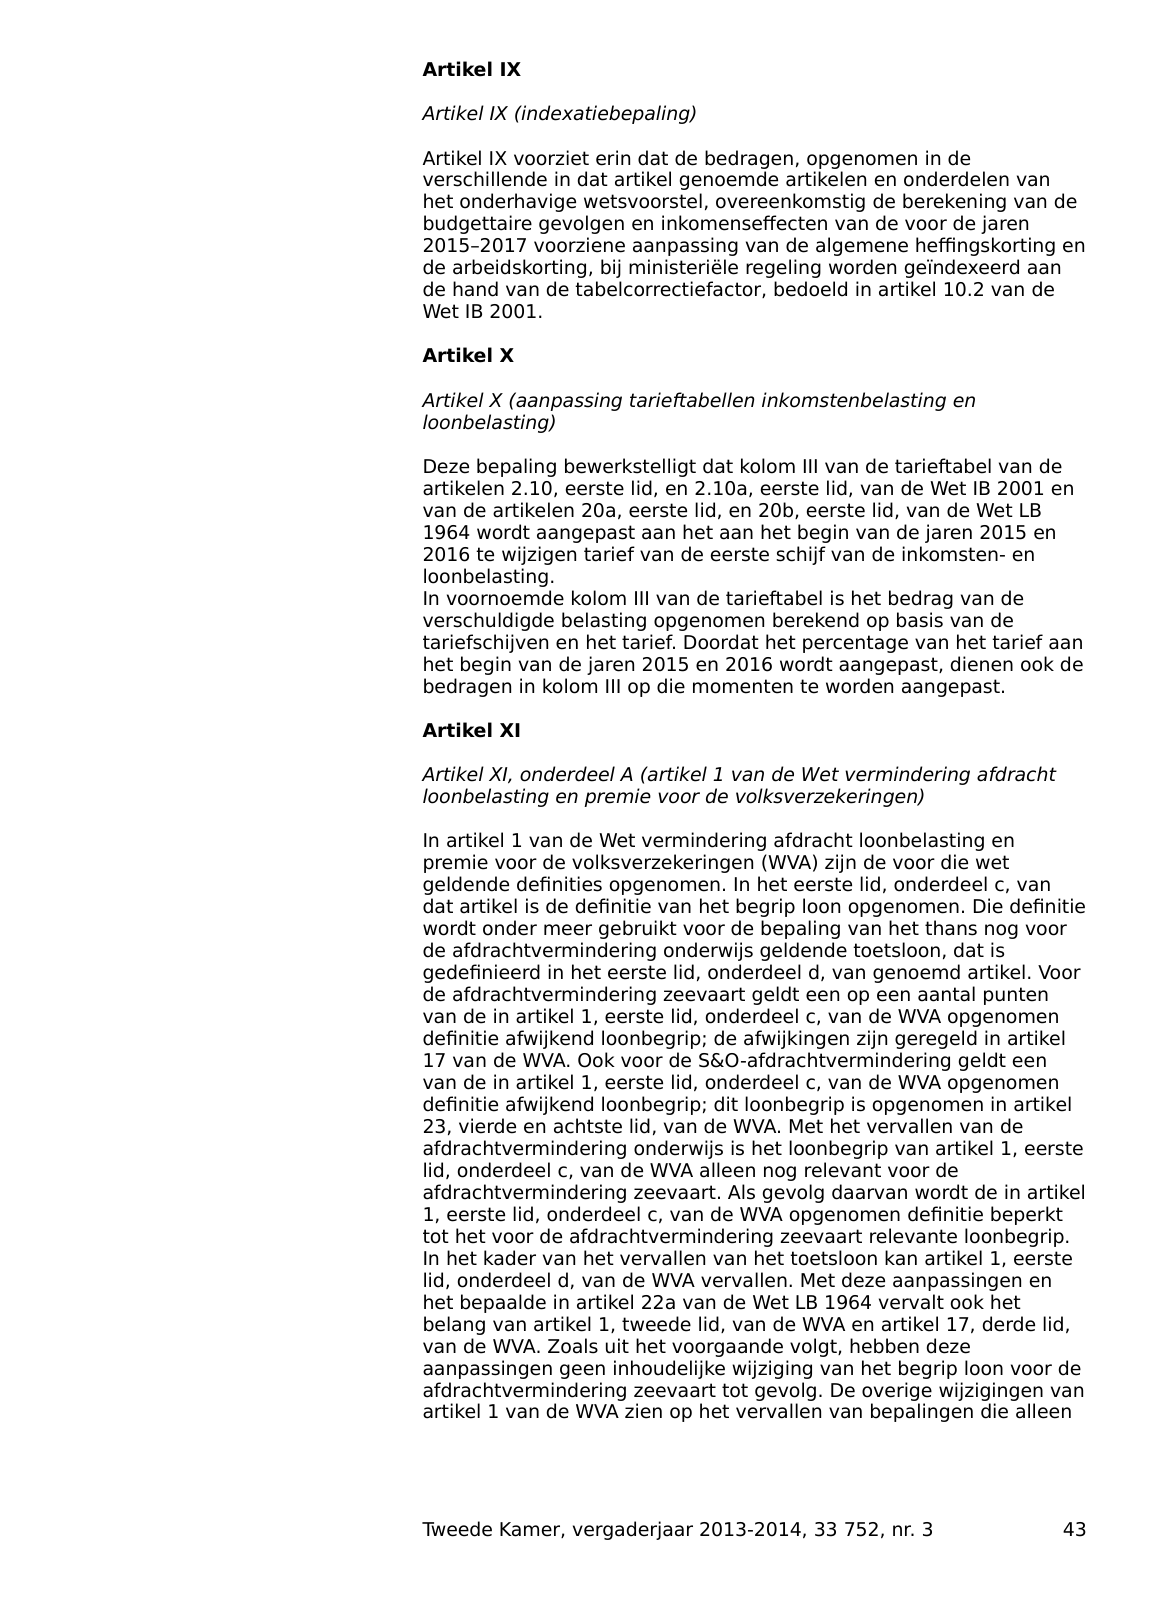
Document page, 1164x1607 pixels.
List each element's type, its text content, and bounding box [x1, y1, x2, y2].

subtitle Artikel X [422, 345, 1087, 367]
text Artikel IX voorziet erin dat de bedragen, opgenomen in de verschillende in dat artikel genoemde artikelen en onderdelen van het onderhavige wetsvoorstel, overeenkomstig de berekening van de budgettaire gevolgen en inkomenseffecten van de voor de jaren 2015–2017 voorziene aanpassing van de algemene heffingskorting en de arbeidskorting, bij ministeriële regeling worden geïndexeerd aan de hand van de tabelcorrectiefactor, bedoeld in artikel 10.2 van de Wet IB 2001. [422, 147, 1087, 323]
subtitle Artikel IX [422, 59, 1087, 81]
subtitle Artikel IX (indexatiebepaling) [422, 103, 1087, 125]
text In artikel 1 van de Wet vermindering afdracht loonbelasting en premie voor de volksverzekeringen (WVA) zijn de voor die wet geldende definities opgenomen. In het eerste lid, onderdeel c, van dat artikel is de definitie van het begrip loon opgenomen. Die definitie wordt onder meer gebruikt voor de bepaling van het thans nog voor de afdrachtvermindering onderwijs geldende toetsloon, dat is gedefinieerd in het eerste lid, onderdeel d, van genoemd artikel. Voor de afdrachtvermindering zeevaart geldt een op een aantal punten van de in artikel 1, eerste lid, onderdeel c, van de WVA opgenomen definitie afwijkend loonbegrip; de afwijkingen zijn geregeld in artikel 17 van de WVA. Ook voor de S&O-afdrachtvermindering geldt een van de in artikel 1, eerste lid, onderdeel c, van de WVA opgenomen definitie afwijkend loonbegrip; dit loonbegrip is opgenomen in artikel 23, vierde en achtste lid, van de WVA. Met het vervallen van de afdrachtvermindering onderwijs is het loonbegrip van artikel 1, eerste lid, onderdeel c, van de WVA alleen nog relevant voor de afdrachtvermindering zeevaart. Als gevolg daarvan wordt de in artikel 1, eerste lid, onderdeel c, van de WVA opgenomen definitie beperkt tot het voor de afdrachtvermindering zeevaart relevante loonbegrip. In het kader van het vervallen van het toetsloon kan artikel 1, eerste lid, onderdeel d, van de WVA vervallen. Met deze aanpassingen en het bepaalde in artikel 22a van de Wet LB 1964 vervalt ook het belang van artikel 1, tweede lid, van de WVA en artikel 17, derde lid, van de WVA. Zoals uit het voorgaande volgt, hebben deze aanpassingen geen inhoudelijke wijziging van het begrip loon voor de afdrachtvermindering zeevaart tot gevolg. De overige wijzigingen van artikel 1 van de WVA zien op het vervallen van bepalingen die alleen [422, 830, 1087, 1423]
subtitle Artikel X (aanpassing tarieftabellen inkomstenbelasting en loonbelasting) [422, 389, 1087, 433]
text In voornoemde kolom III van de tarieftabel is het bedrag van de verschuldigde belasting opgenomen berekend op basis van de tariefschijven en het tarief. Doordat het percentage van het tarief aan het begin van de jaren 2015 en 2016 wordt aangepast, dienen ook de bedragen in kolom III op die momenten te worden aangepast. [422, 588, 1087, 697]
subtitle Artikel XI, onderdeel A (artikel 1 van de Wet vermindering afdracht loonbelasting en premie voor de volksverzekeringen) [422, 764, 1087, 808]
text Deze bepaling bewerkstelligt dat kolom III van de tarieftabel van de artikelen 2.10, eerste lid, en 2.10a, eerste lid, van de Wet IB 2001 en van de artikelen 20a, eerste lid, en 20b, eerste lid, van de Wet LB 1964 wordt aangepast aan het aan het begin van de jaren 2015 en 2016 te wijzigen tarief van de eerste schijf van de inkomsten- en loonbelasting. [422, 456, 1087, 588]
subtitle Artikel XI [422, 720, 1087, 742]
